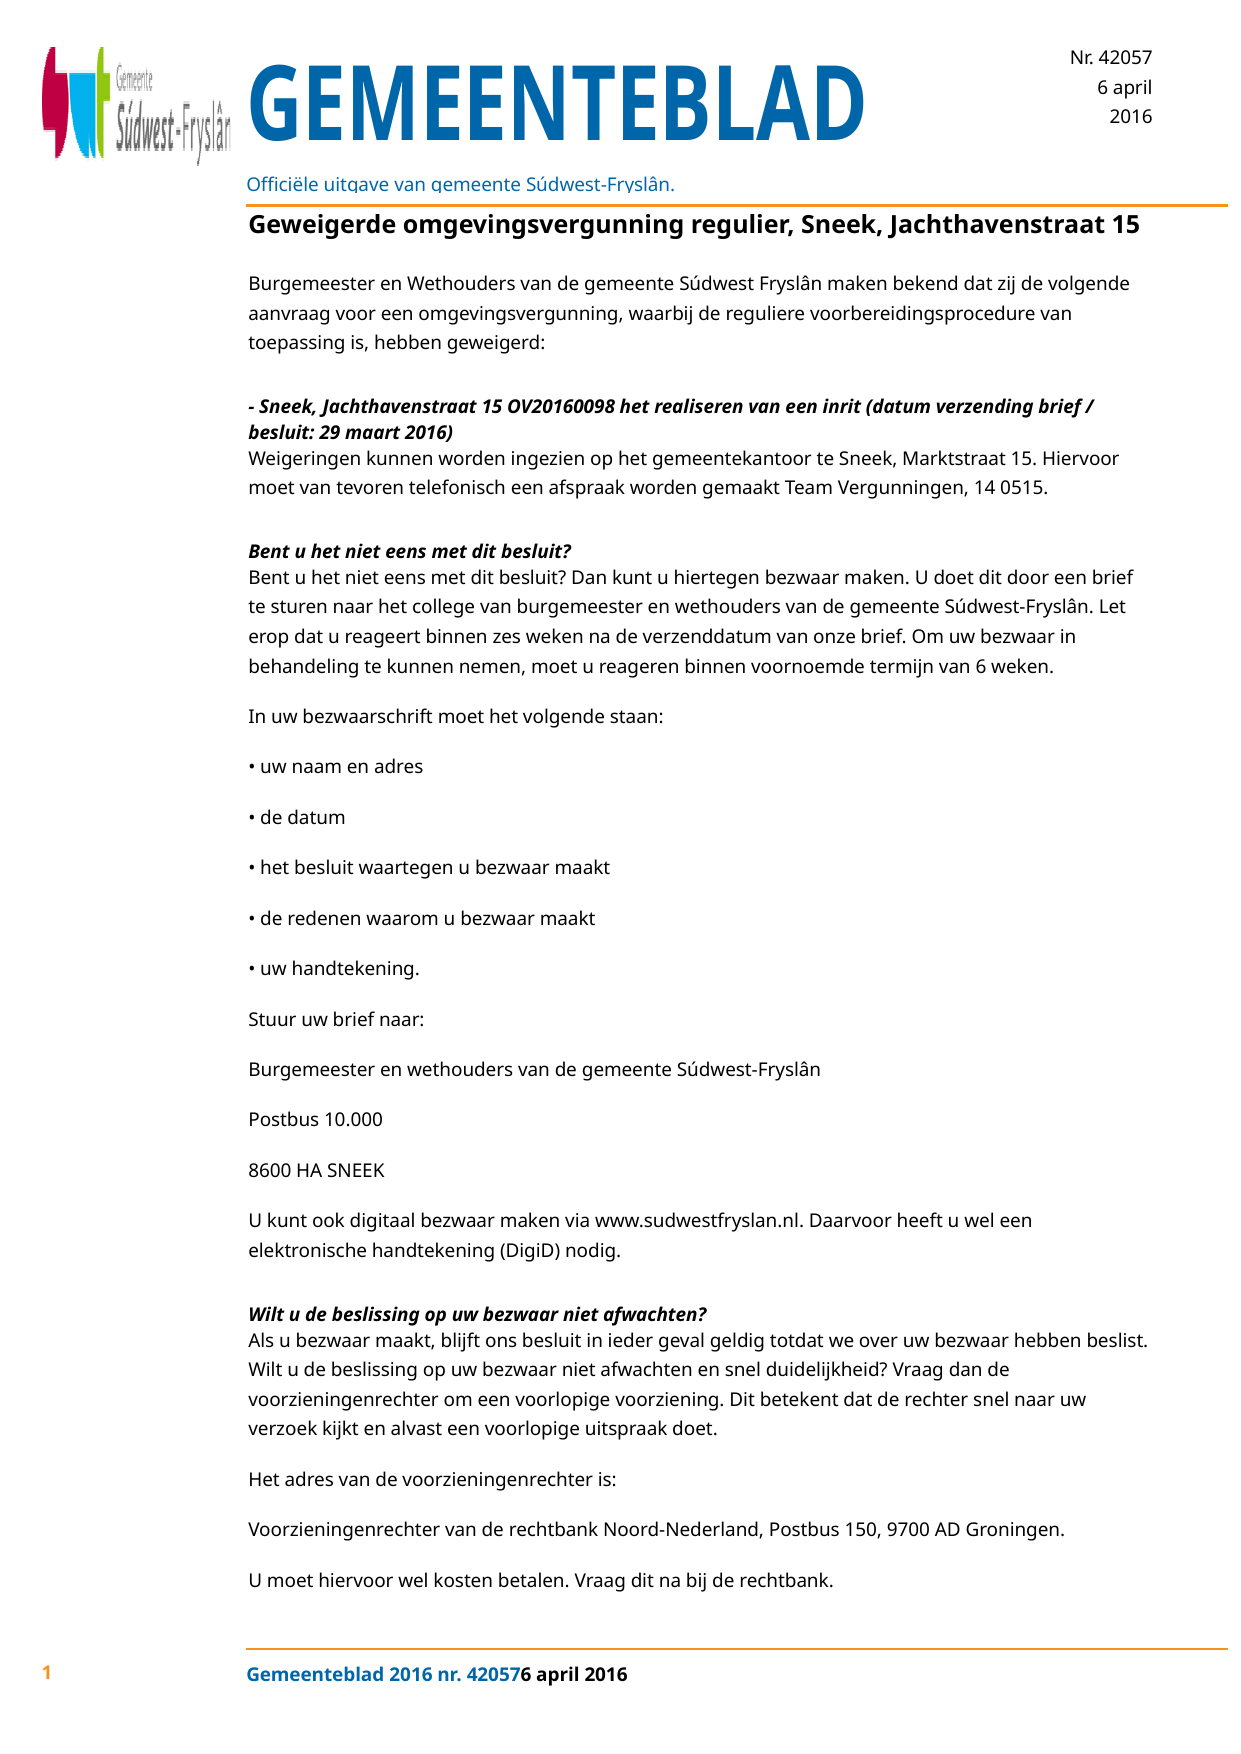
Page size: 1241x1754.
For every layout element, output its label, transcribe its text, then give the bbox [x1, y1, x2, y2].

text • de redenen waarom u bezwaar maakt [248, 905, 1152, 931]
text U moet hiervoor wel kosten betalen. Vraag dit na bij de rechtbank. [248, 1567, 1152, 1592]
text • de datum [248, 804, 1152, 830]
text • uw naam en adres [248, 754, 1152, 779]
text Postbus 10.000 [248, 1107, 1152, 1132]
text Burgemeester en Wethouders van de gemeente Súdwest Fryslân maken bekend dat zij de volgende aanvraag voor een omgevingsvergunning, waarbij de reguliere voorbereidingsprocedure van toepassing is, hebben geweigerd: [248, 270, 1152, 355]
text Voorzieningenrechter van de rechtbank Noord-Nederland, Postbus 150, 9700 AD Groningen. [248, 1516, 1152, 1542]
text In uw bezwaarschrift moet het volgende staan: [248, 703, 1152, 729]
text Stuur uw brief naar: [248, 1006, 1152, 1032]
text Bent u het niet eens met dit besluit? [248, 538, 1152, 564]
text • uw handtekening. [248, 955, 1152, 981]
text Het adres van de voorzieningenrechter is: [248, 1466, 1152, 1492]
picture [41, 47, 231, 172]
text • het besluit waartegen u bezwaar maakt [248, 854, 1152, 880]
text Weigeringen kunnen worden ingezien op het gemeentekantoor te Sneek, Marktstraat 15. Hiervoor moet van tevoren telefonisch een afspraak worden gemaakt Team Vergunningen, 14 0515. [248, 445, 1152, 500]
text Als u bezwaar maakt, blijft ons besluit in ieder geval geldig totdat we over uw bezwaar hebben beslist. Wilt u de beslissing op uw bezwaar niet afwachten en snel duidelijkheid? Vraag dan de voorzieningenrechter om een voorlopige voorziening. Dit betekent dat de rechter snel naar uw verzoek kijkt en alvast een voorlopige uitspraak doet. [248, 1327, 1152, 1441]
text - Sneek, Jachthavenstraat 15 OV20160098 het realiseren van een inrit (datum verzending brief / besluit: 29 maart 2016) [248, 393, 1152, 445]
text Burgemeester en wethouders van de gemeente Súdwest-Fryslân [248, 1056, 1152, 1082]
text 8600 HA SNEEK [248, 1157, 1152, 1183]
text U kunt ook digitaal bezwaar maken via www.sudwestfryslan.nl. Daarvoor heeft u wel een elektronische handtekening (DigiD) nodig. [248, 1207, 1152, 1263]
text Geweigerde omgevingsvergunning regulier, Sneek, Jachthavenstraat 15 [248, 207, 1152, 241]
text Bent u het niet eens met dit besluit? Dan kunt u hiertegen bezwaar maken. U doet dit door een brief te sturen naar het college van burgemeester en wethouders van de gemeente Súdwest-Fryslân. Let erop dat u reageert binnen zes weken na de verzenddatum van onze brief. Om uw bezwaar in behandeling te kunnen nemen, moet u reageren binnen voornoemde termijn van 6 weken. [248, 564, 1152, 679]
text Wilt u de beslissing op uw bezwaar niet afwachten? [248, 1301, 1152, 1327]
